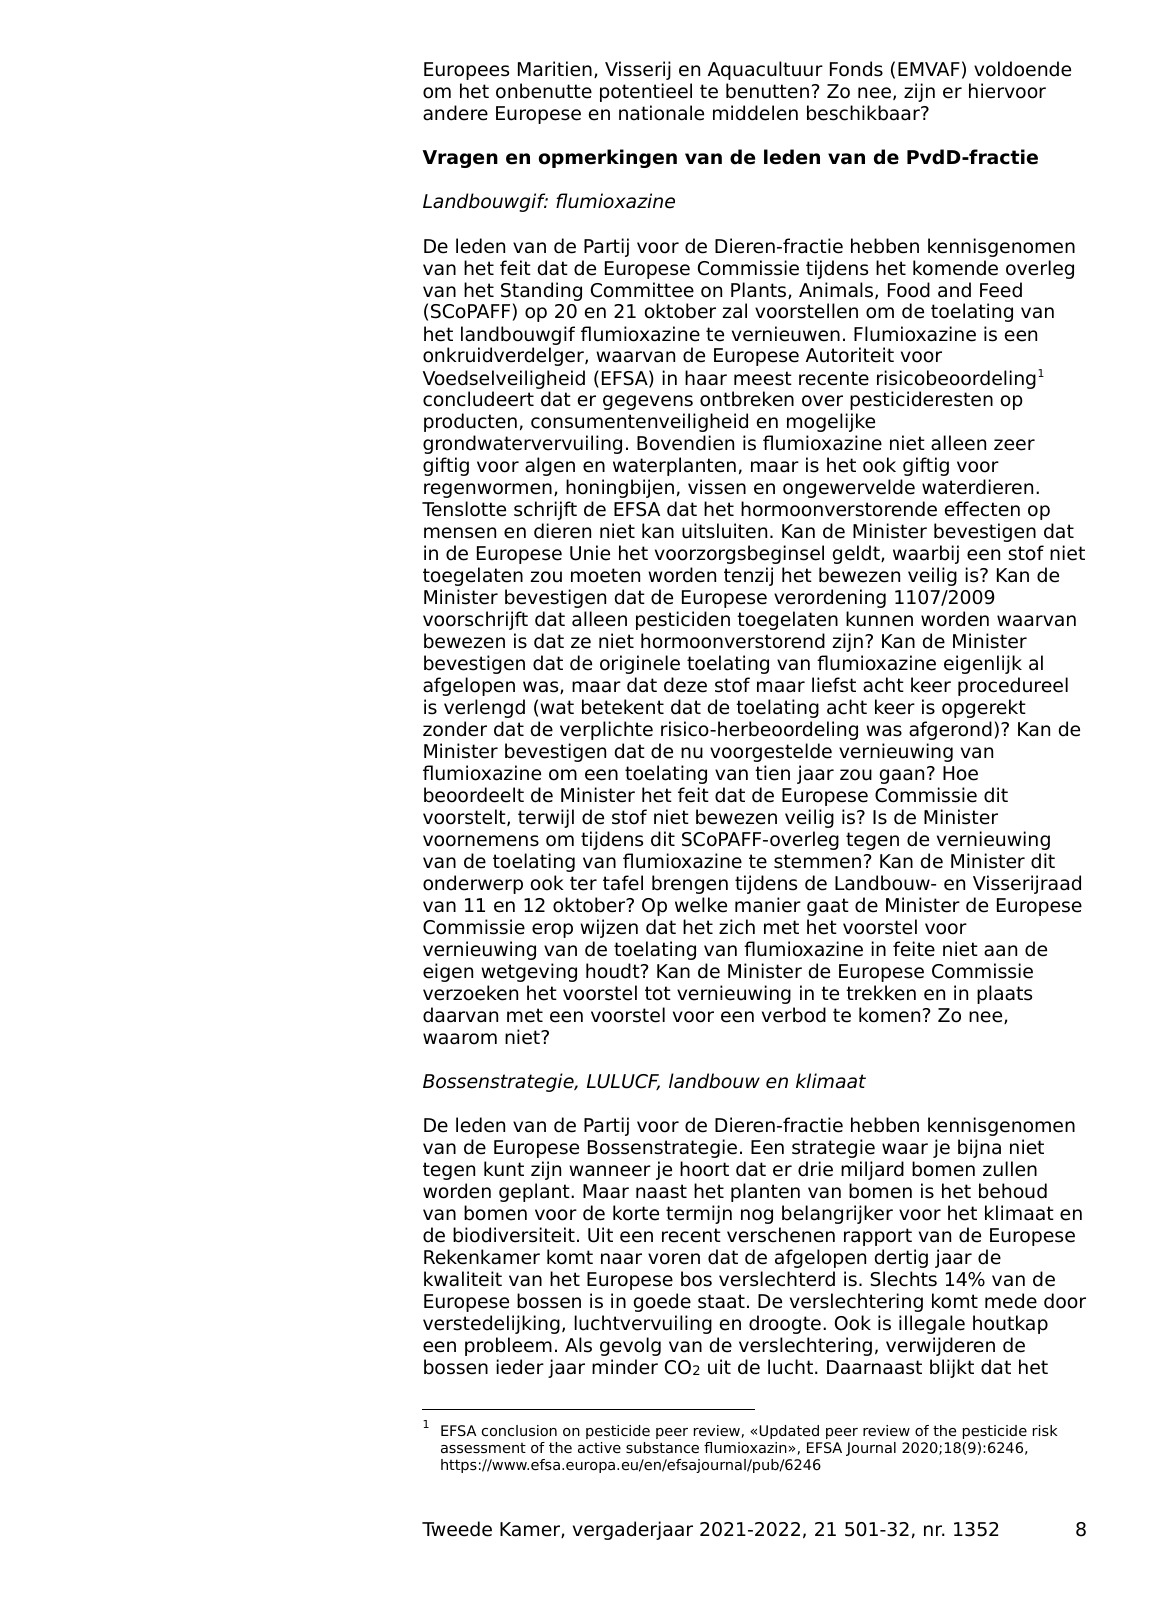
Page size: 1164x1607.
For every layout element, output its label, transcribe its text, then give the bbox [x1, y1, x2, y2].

text De leden van de Partij voor de Dieren-fractie hebben kennisgenomen van het feit dat de Europese Commissie tijdens het komende overleg van het Standing Committee on Plants, Animals, Food and Feed (SCoPAFF) op 20 en 21 oktober zal voorstellen om de toelating van het landbouwgif flumioxazine te vernieuwen. Flumioxazine is een onkruidverdelger, waarvan de Europese Autoriteit voor Voedselveiligheid (EFSA) in haar meest recente risicobeoordeling concludeert dat er gegevens ontbreken over pesticideresten op producten, consumentenveiligheid en mogelijke grondwatervervuiling. Bovendien is flumioxazine niet alleen zeer giftig voor algen en waterplanten, maar is het ook giftig voor regenwormen, honingbijen, vissen en ongewervelde waterdieren. Tenslotte schrijft de EFSA dat het hormoonverstorende effecten op mensen en dieren niet kan uitsluiten. Kan de Minister bevestigen dat in de Europese Unie het voorzorgsbeginsel geldt, waarbij een stof niet toegelaten zou moeten worden tenzij het bewezen veilig is? Kan de Minister bevestigen dat de Europese verordening 1107/2009 voorschrijft dat alleen pesticiden toegelaten kunnen worden waarvan bewezen is dat ze niet hormoonverstorend zijn? Kan de Minister bevestigen dat de originele toelating van flumioxazine eigenlijk al afgelopen was, maar dat deze stof maar liefst acht keer procedureel is verlengd (wat betekent dat de toelating acht keer is opgerekt zonder dat de verplichte risico-herbeoordeling was afgerond)? Kan de Minister bevestigen dat de nu voorgestelde vernieuwing van flumioxazine om een toelating van tien jaar zou gaan? Hoe beoordeelt de Minister het feit dat de Europese Commissie dit voorstelt, terwijl de stof niet bewezen veilig is? Is de Minister voornemens om tijdens dit SCoPAFF-overleg tegen de vernieuwing van de toelating van flumioxazine te stemmen? Kan de Minister dit onderwerp ook ter tafel brengen tijdens de Landbouw- en Visserijraad van 11 en 12 oktober? Op welke manier gaat de Minister de Europese Commissie erop wijzen dat het zich met het voorstel voor vernieuwing van de toelating van flumioxazine in feite niet aan de eigen wetgeving houdt? Kan de Minister de Europese Commissie verzoeken het voorstel tot vernieuwing in te trekken en in plaats daarvan met een voorstel voor een verbod te komen? Zo nee, waarom niet? [422, 236, 1087, 1049]
subtitle Landbouwgif: flumioxazine [422, 191, 1087, 213]
subtitle Bossenstrategie, LULUCF, landbouw en klimaat [422, 1071, 1087, 1093]
subtitle Vragen en opmerkingen van de leden van de PvdD-fractie [422, 147, 1087, 169]
text De leden van de Partij voor de Dieren-fractie hebben kennisgenomen van de Europese Bossenstrategie. Een strategie waar je bijna niet tegen kunt zijn wanneer je hoort dat er drie miljard bomen zullen worden geplant. Maar naast het planten van bomen is het behoud van bomen voor de korte termijn nog belangrijker voor het klimaat en de biodiversiteit. Uit een recent verschenen rapport van de Europese Rekenkamer komt naar voren dat de afgelopen dertig jaar de kwaliteit van het Europese bos verslechterd is. Slechts 14% van de Europese bossen is in goede staat. De verslechtering komt mede door verstedelijking, luchtvervuiling en droogte. Ook is illegale houtkap een probleem. Als gevolg van de verslechtering, verwijderen de bossen ieder jaar minder CO2 uit de lucht. Daarnaast blijkt dat het [422, 1115, 1087, 1379]
text Europees Maritien, Visserij en Aquacultuur Fonds (EMVAF) voldoende om het onbenutte potentieel te benutten? Zo nee, zijn er hiervoor andere Europese en nationale middelen beschikbaar? [422, 59, 1087, 125]
text EFSA conclusion on pesticide peer review, «Updated peer review of the pesticide risk assessment of the active substance flumioxazin», EFSA Journal 2020;18(9):6246, https://www.efsa.europa.eu/en/efsajournal/pub/6246 [422, 1418, 1087, 1474]
